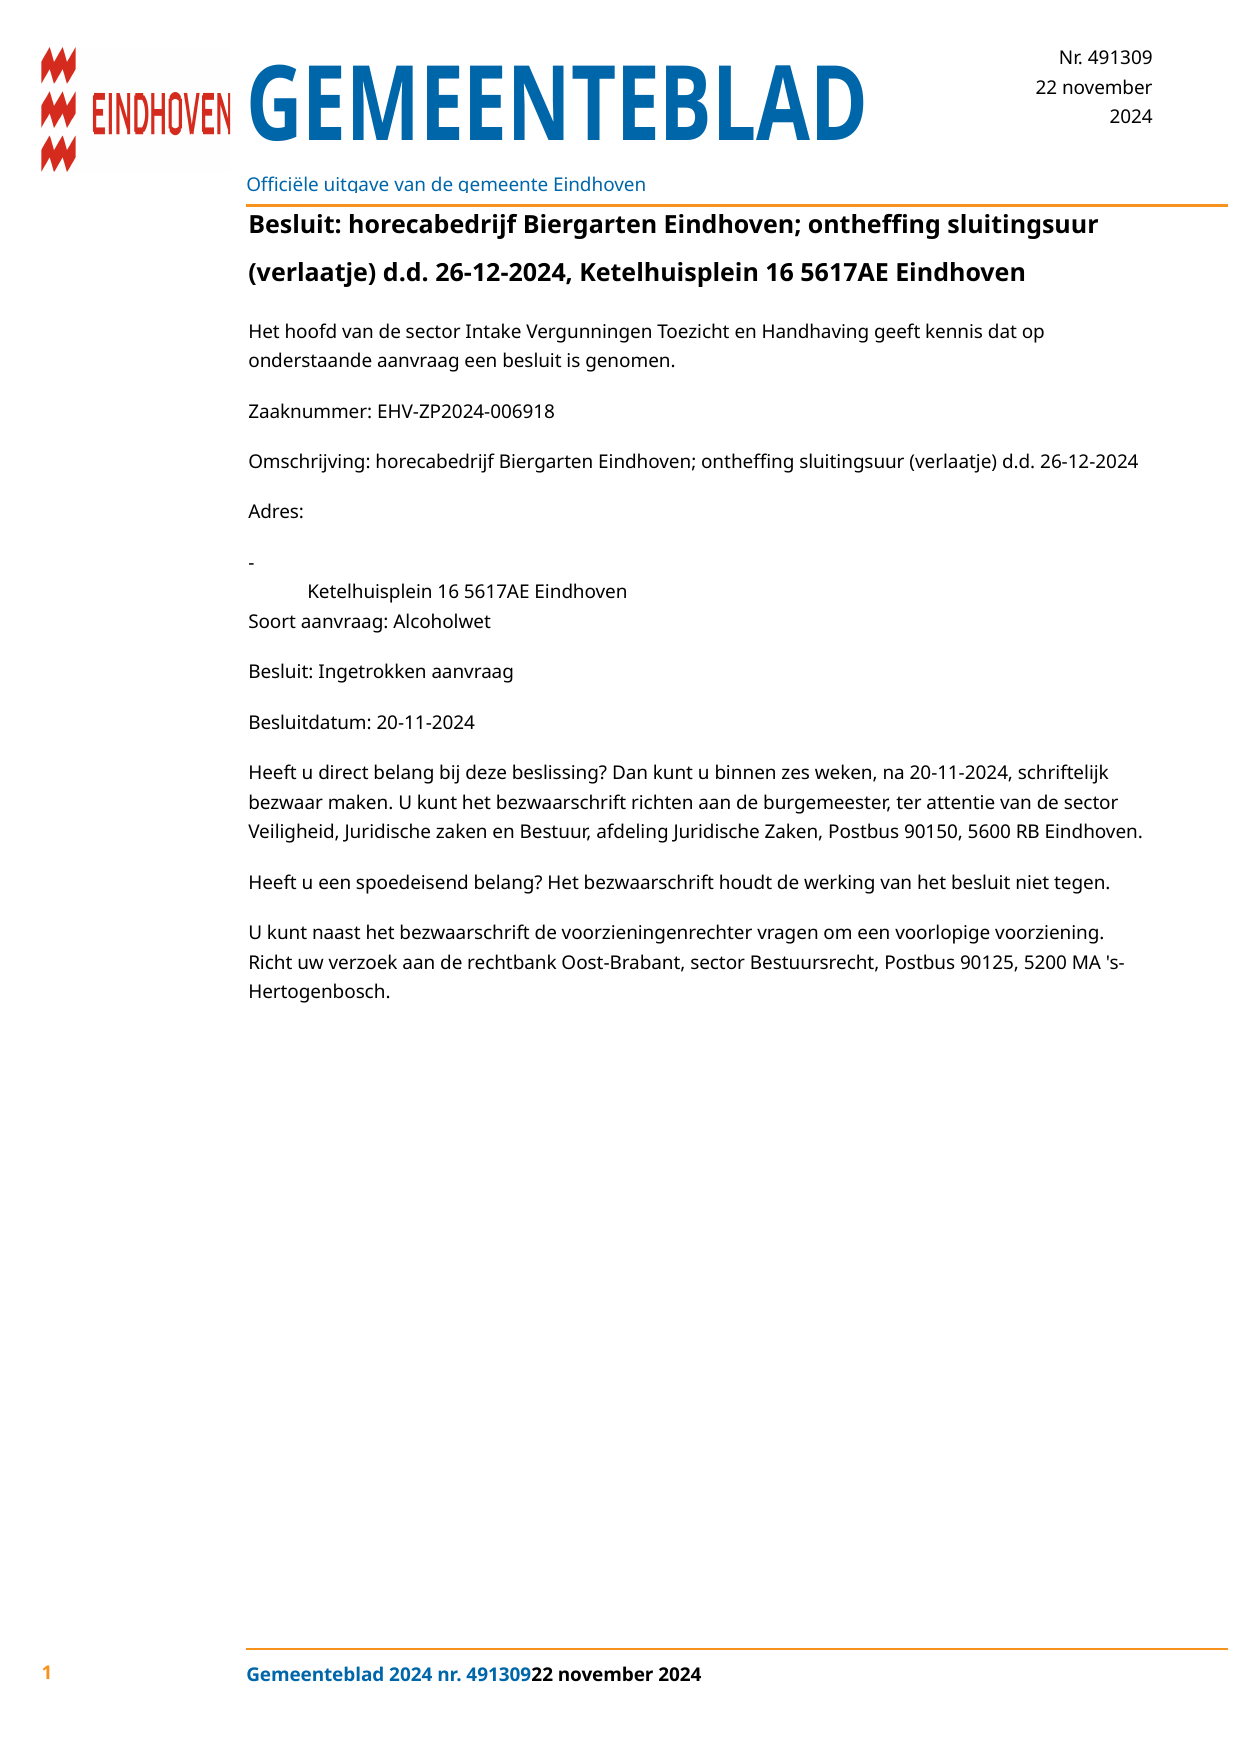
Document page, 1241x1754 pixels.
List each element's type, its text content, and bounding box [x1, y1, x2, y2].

picture [41, 47, 231, 172]
text Soort aanvraag: Alcoholwet [248, 608, 1152, 634]
text Besluit: Ingetrokken aanvraag [248, 659, 1152, 684]
text Zaaknummer: EHV-ZP2024-006918 [248, 398, 1152, 424]
text Het hoofd van de sector Intake Vergunningen Toezicht en Handhaving geeft kennis dat op onderstaande aanvraag een besluit is genomen. [248, 318, 1152, 373]
list Ketelhuisplein 16 5617AE Eindhoven [248, 579, 1152, 604]
text Heeft u een spoedeisend belang? Het bezwaarschrift houdt de werking van het besluit niet tegen. [248, 869, 1152, 895]
text Heeft u direct belang bij deze beslissing? Dan kunt u binnen zes weken, na 20-11-2024, schriftelijk bezwaar maken. U kunt het bezwaarschrift richten aan de burgemeester, ter attentie van de sector Veiligheid, Juridische zaken en Bestuur, afdeling Juridische Zaken, Postbus 90150, 5600 RB Eindhoven. [248, 759, 1152, 844]
text U kunt naast het bezwaarschrift de voorzieningenrechter vragen om een voorlopige voorziening. Richt uw verzoek aan de rechtbank Oost-Brabant, sector Bestuursrecht, Postbus 90125, 5200 MA 's-Hertogenbosch. [248, 919, 1152, 1004]
text Omschrijving: horecabedrijf Biergarten Eindhoven; ontheffing sluitingsuur (verlaatje) d.d. 26-12-2024 [248, 448, 1152, 474]
text Besluit: horecabedrijf Biergarten Eindhoven; ontheffing sluitingsuur (verlaatje) d.d. 26-12-2024, Ketelhuisplein 16 5617AE Eindhoven [248, 207, 1152, 288]
text Besluitdatum: 20-11-2024 [248, 709, 1152, 735]
text Adres: [248, 499, 1152, 524]
